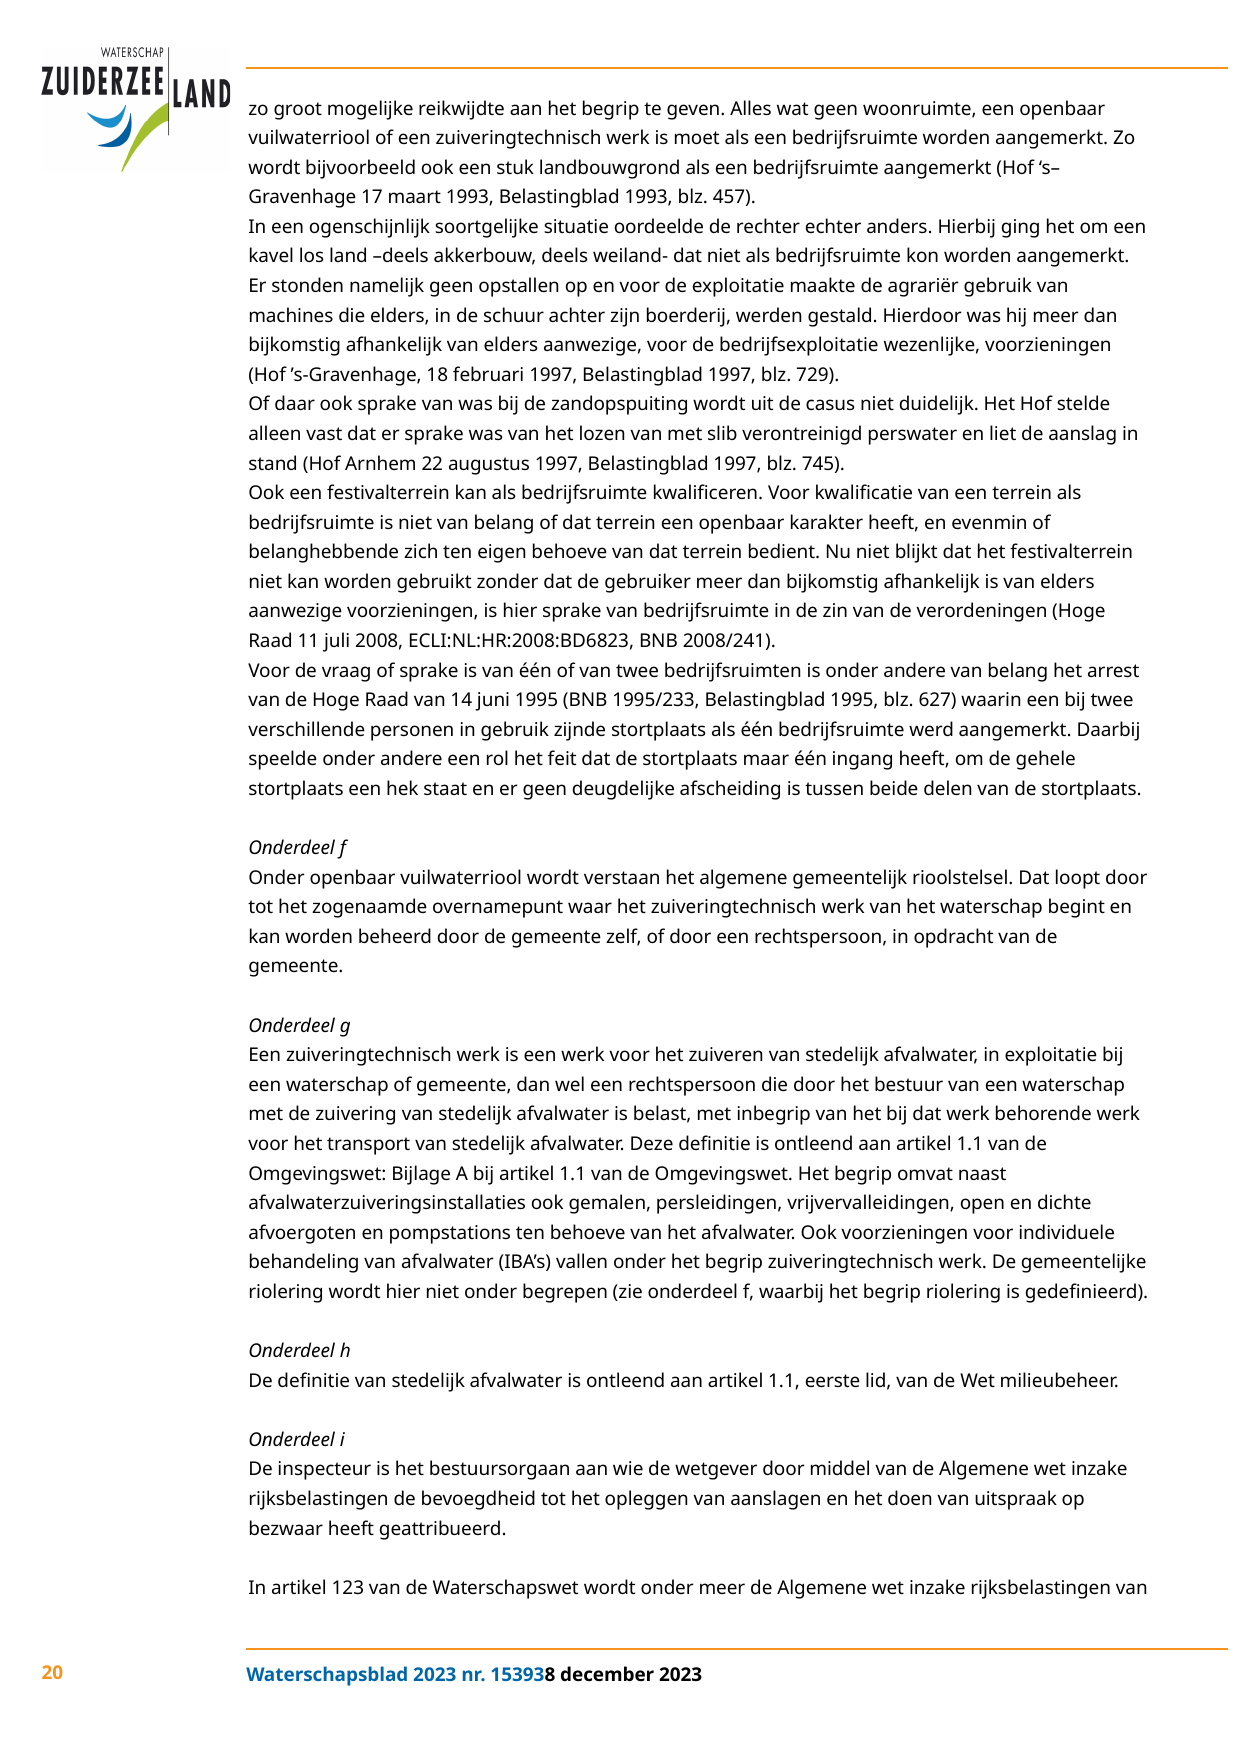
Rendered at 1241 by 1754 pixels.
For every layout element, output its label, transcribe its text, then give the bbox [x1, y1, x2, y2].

text Of daar ook sprake van was bij de zandopspuiting wordt uit de casus niet duidelijk. Het Hof stelde alleen vast dat er sprake was van het lozen van met slib verontreinigd perswater en liet de aanslag in stand (Hof Arnhem 22 augustus 1997, Belastingblad 1997, blz. 745). [248, 391, 1152, 476]
text In artikel 123 van de Waterschapswet wordt onder meer de Algemene wet inzake rijksbelastingen van [248, 1574, 1152, 1600]
text zo groot mogelijke reikwijdte aan het begrip te geven. Alles wat geen woonruimte, een openbaar vuilwaterriool of een zuiveringtechnisch werk is moet als een bedrijfsruimte worden aangemerkt. Zo wordt bijvoorbeeld ook een stuk landbouwgrond als een bedrijfsruimte aangemerkt (Hof ‘s–Gravenhage 17 maart 1993, Belastingblad 1993, blz. 457). [248, 95, 1152, 209]
text Onderdeel i [248, 1426, 1152, 1452]
picture [41, 47, 231, 172]
text Onder openbaar vuilwaterriool wordt verstaan het algemene gemeentelijk rioolstelsel. Dat loopt door tot het zogenaamde overnamepunt waar het zuiveringtechnisch werk van het waterschap begint en kan worden beheerd door de gemeente zelf, of door een rechtspersoon, in opdracht van de gemeente. [248, 864, 1152, 978]
text Onderdeel h [248, 1337, 1152, 1363]
text Onderdeel g [248, 1012, 1152, 1038]
text De definitie van stedelijk afvalwater is ontleend aan artikel 1.1, eerste lid, van de Wet milieubeheer. [248, 1367, 1152, 1393]
text Ook een festivalterrein kan als bedrijfsruimte kwalificeren. Voor kwalificatie van een terrein als bedrijfsruimte is niet van belang of dat terrein een openbaar karakter heeft, en evenmin of belanghebbende zich ten eigen behoeve van dat terrein bedient. Nu niet blijkt dat het festivalterrein niet kan worden gebruikt zonder dat de gebruiker meer dan bijkomstig afhankelijk is van elders aanwezige voorzieningen, is hier sprake van bedrijfsruimte in de zin van de verordeningen (Hoge Raad 11 juli 2008, ECLI:NL:HR:2008:BD6823, BNB 2008/241). [248, 479, 1152, 653]
text Een zuiveringtechnisch werk is een werk voor het zuiveren van stedelijk afvalwater, in exploitatie bij een waterschap of gemeente, dan wel een rechtspersoon die door het bestuur van een waterschap met de zuivering van stedelijk afvalwater is belast, met inbegrip van het bij dat werk behorende werk voor het transport van stedelijk afvalwater. Deze definitie is ontleend aan artikel 1.1 van de Omgevingswet: Bijlage A bij artikel 1.1 van de Omgevingswet. Het begrip omvat naast afvalwaterzuiveringsinstallaties ook gemalen, persleidingen, vrijvervalleidingen, open en dichte afvoergoten en pompstations ten behoeve van het afvalwater. Ook voorzieningen voor individuele behandeling van afvalwater (IBA’s) vallen onder het begrip zuiveringtechnisch werk. De gemeentelijke riolering wordt hier niet onder begrepen (zie onderdeel f, waarbij het begrip riolering is gedefinieerd). [248, 1041, 1152, 1304]
text Voor de vraag of sprake is van één of van twee bedrijfsruimten is onder andere van belang het arrest van de Hoge Raad van 14 juni 1995 (BNB 1995/233, Belastingblad 1995, blz. 627) waarin een bij twee verschillende personen in gebruik zijnde stortplaats als één bedrijfsruimte werd aangemerkt. Daarbij speelde onder andere een rol het feit dat de stortplaats maar één ingang heeft, om de gehele stortplaats een hek staat en er geen deugdelijke afscheiding is tussen beide delen van de stortplaats. [248, 657, 1152, 801]
text De inspecteur is het bestuursorgaan aan wie de wetgever door middel van de Algemene wet inzake rijksbelastingen de bevoegdheid tot het opleggen van aanslagen en het doen van uitspraak op bezwaar heeft geattribueerd. [248, 1456, 1152, 1541]
text In een ogenschijnlijk soortgelijke situatie oordeelde de rechter echter anders. Hierbij ging het om een kavel los land –deels akkerbouw, deels weiland- dat niet als bedrijfsruimte kon worden aangemerkt. Er stonden namelijk geen opstallen op en voor de exploitatie maakte de agrariër gebruik van machines die elders, in de schuur achter zijn boerderij, werden gestald. Hierdoor was hij meer dan bijkomstig afhankelijk van elders aanwezige, voor de bedrijfsexploitatie wezenlijke, voorzieningen (Hof ’s-Gravenhage, 18 februari 1997, Belastingblad 1997, blz. 729). [248, 213, 1152, 387]
text Onderdeel f [248, 834, 1152, 860]
